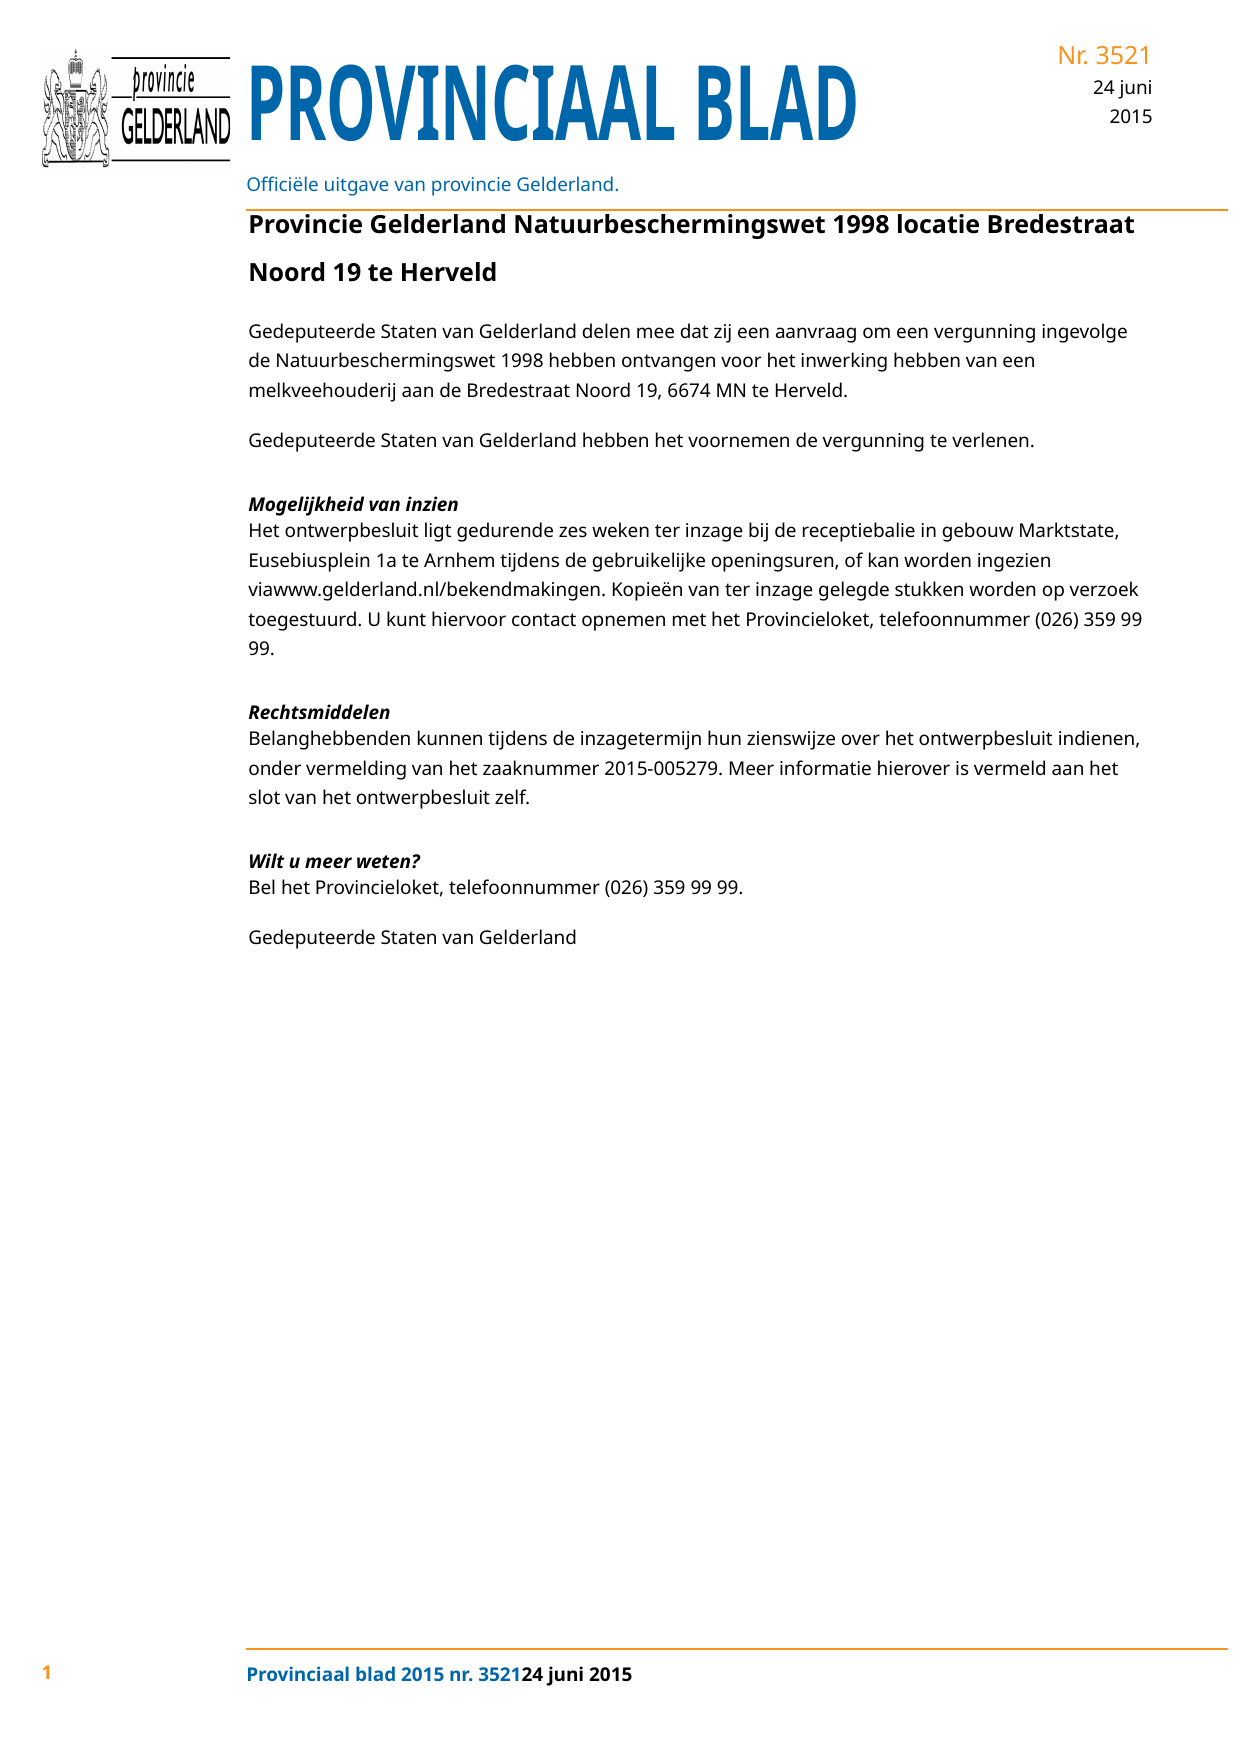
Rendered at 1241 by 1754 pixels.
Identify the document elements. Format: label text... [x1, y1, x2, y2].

text Rechtsmiddelen [248, 699, 1152, 725]
text Gedeputeerde Staten van Gelderland hebben het voornemen de vergunning te verlenen. [248, 427, 1152, 453]
text Bel het Provincieloket, telefoonnummer (026) 359 99 99. [248, 874, 1152, 900]
text Het ontwerpbesluit ligt gedurende zes weken ter inzage bij de receptiebalie in gebouw Marktstate, Eusebiusplein 1a te Arnhem tijdens de gebruikelijke openingsuren, of kan worden ingezien viawww.gelderland.nl/bekendmakingen. Kopieën van ter inzage gelegde stukken worden op verzoek toegestuurd. U kunt hiervoor contact opnemen met het Provincieloket, telefoonnummer (026) 359 99 99. [248, 517, 1152, 661]
text Mogelijkheid van inzien [248, 491, 1152, 517]
text Gedeputeerde Staten van Gelderland [248, 924, 1152, 950]
text Gedeputeerde Staten van Gelderland delen mee dat zij een aanvraag om een vergunning ingevolge de Natuurbeschermingswet 1998 hebben ontvangen voor het inwerking hebben van een melkveehouderij aan de Bredestraat Noord 19, 6674 MN te Herveld. [248, 318, 1152, 403]
text Provincie Gelderland Natuurbeschermingswet 1998 locatie Bredestraat Noord 19 te Herveld [248, 211, 1152, 288]
text Wilt u meer weten? [248, 848, 1152, 874]
text Belanghebbenden kunnen tijdens de inzagetermijn hun zienswijze over het ontwerpbesluit indienen, onder vermelding van het zaaknummer 2015-005279. Meer informatie hierover is vermeld aan het slot van het ontwerpbesluit zelf. [248, 725, 1152, 810]
picture [41, 47, 231, 172]
